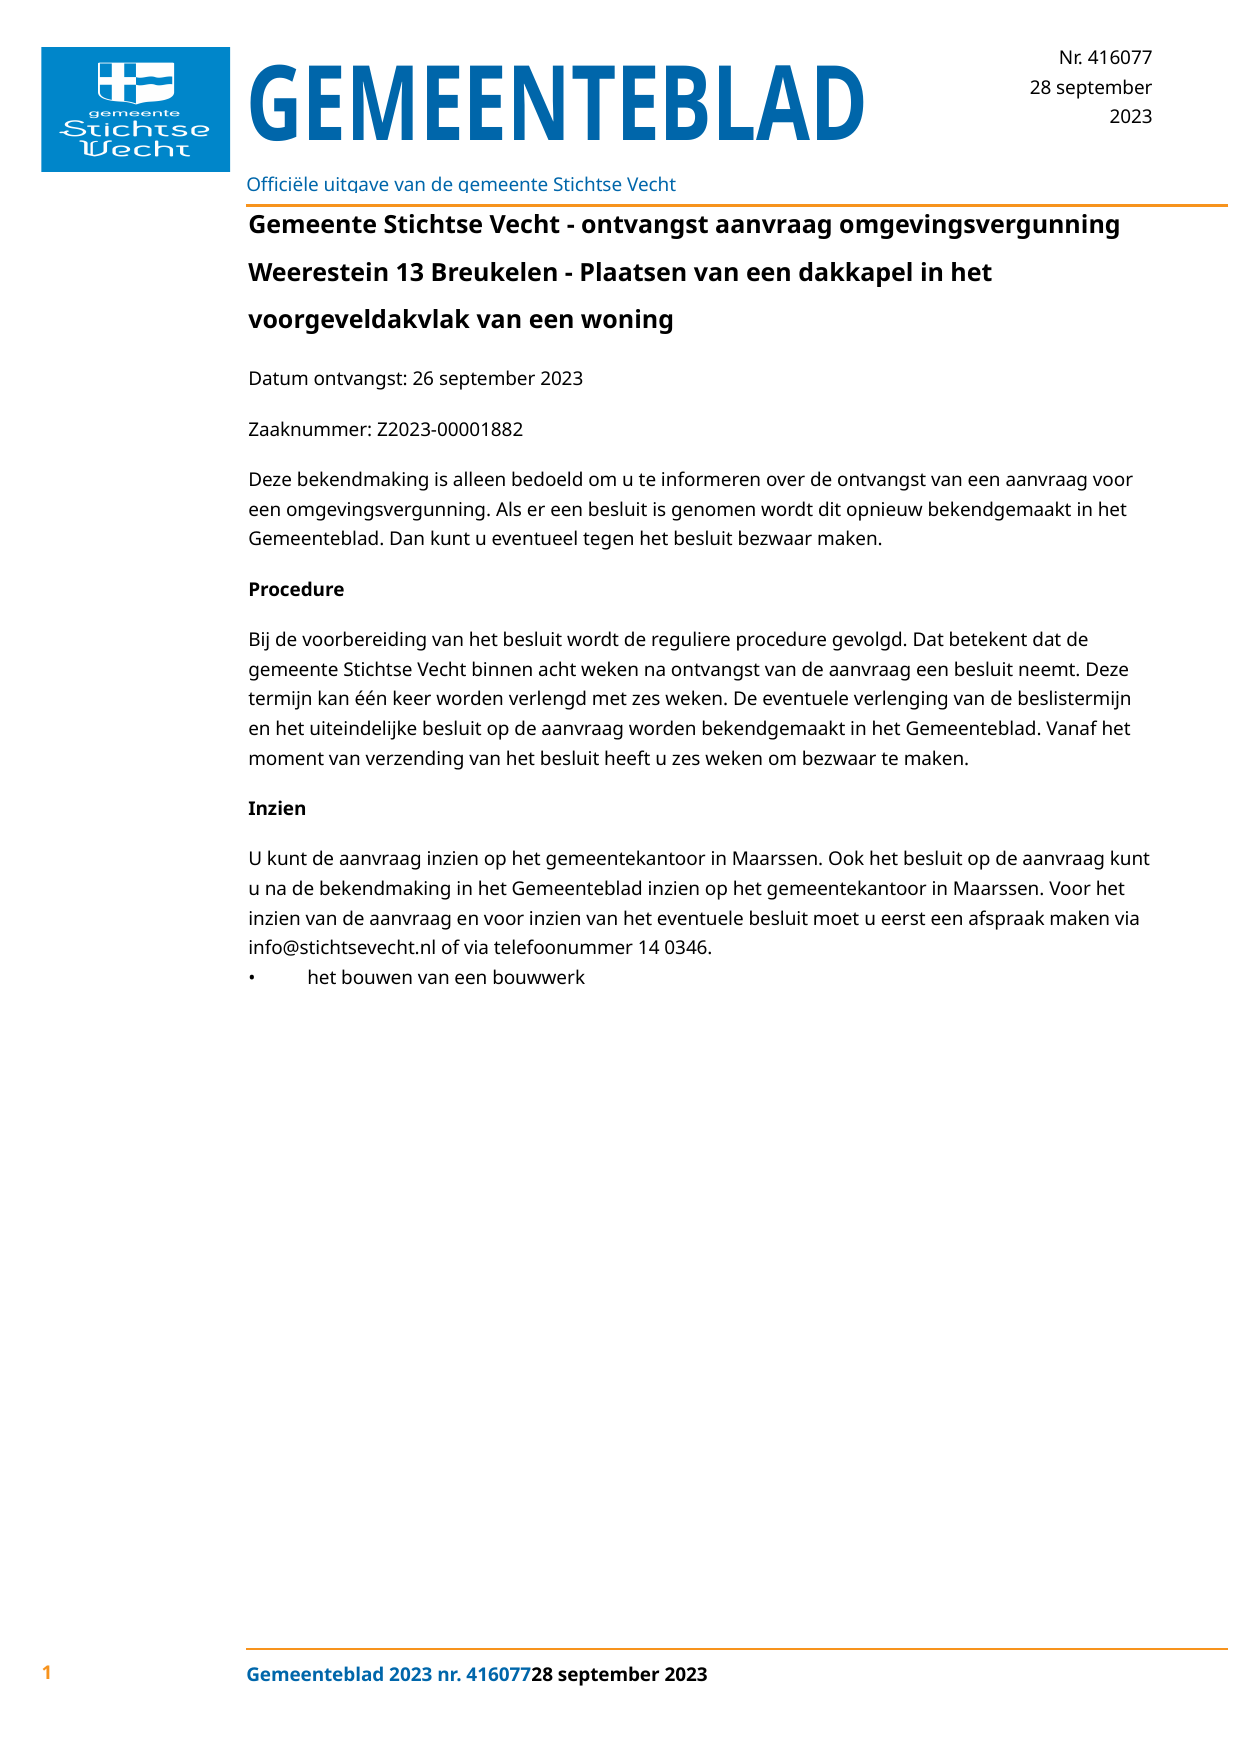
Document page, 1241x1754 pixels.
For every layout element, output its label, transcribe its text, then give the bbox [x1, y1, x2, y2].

text Procedure [248, 576, 1152, 602]
text Gemeente Stichtse Vecht - ontvangst aanvraag omgevingsvergunning Weerestein 13 Breukelen - Plaatsen van een dakkapel in het voorgeveldakvlak van een woning [248, 207, 1152, 336]
text Deze bekendmaking is alleen bedoeld om u te informeren over de ontvangst van een aanvraag voor een omgevingsvergunning. Als er een besluit is genomen wordt dit opnieuw bekendgemaakt in het Gemeenteblad. Dan kunt u eventueel tegen het besluit bezwaar maken. [248, 466, 1152, 551]
text Inzien [248, 795, 1152, 821]
text U kunt de aanvraag inzien op het gemeentekantoor in Maarssen. Ook het besluit op de aanvraag kunt u na de bekendmaking in het Gemeenteblad inzien op het gemeentekantoor in Maarssen. Voor het inzien van de aanvraag en voor inzien van het eventuele besluit moet u eerst een afspraak maken via info@stichtsevecht.nl of via telefoonummer 14 0346. [248, 846, 1152, 960]
text Bij de voorbereiding van het besluit wordt de reguliere procedure gevolgd. Dat betekent dat de gemeente Stichtse Vecht binnen acht weken na ontvangst van de aanvraag een besluit neemt. Deze termijn kan één keer worden verlengd met zes weken. De eventuele verlenging van de beslistermijn en het uiteindelijke besluit op de aanvraag worden bekendgemaakt in het Gemeenteblad. Vanaf het moment van verzending van het besluit heeft u zes weken om bezwaar te maken. [248, 626, 1152, 770]
list het bouwen van een bouwwerk [248, 964, 1152, 989]
picture [137, 63, 174, 103]
text Zaaknummer: Z2023-00001882 [248, 416, 1152, 442]
text Datum ontvangst: 26 september 2023 [248, 366, 1152, 391]
picture [99, 63, 135, 101]
